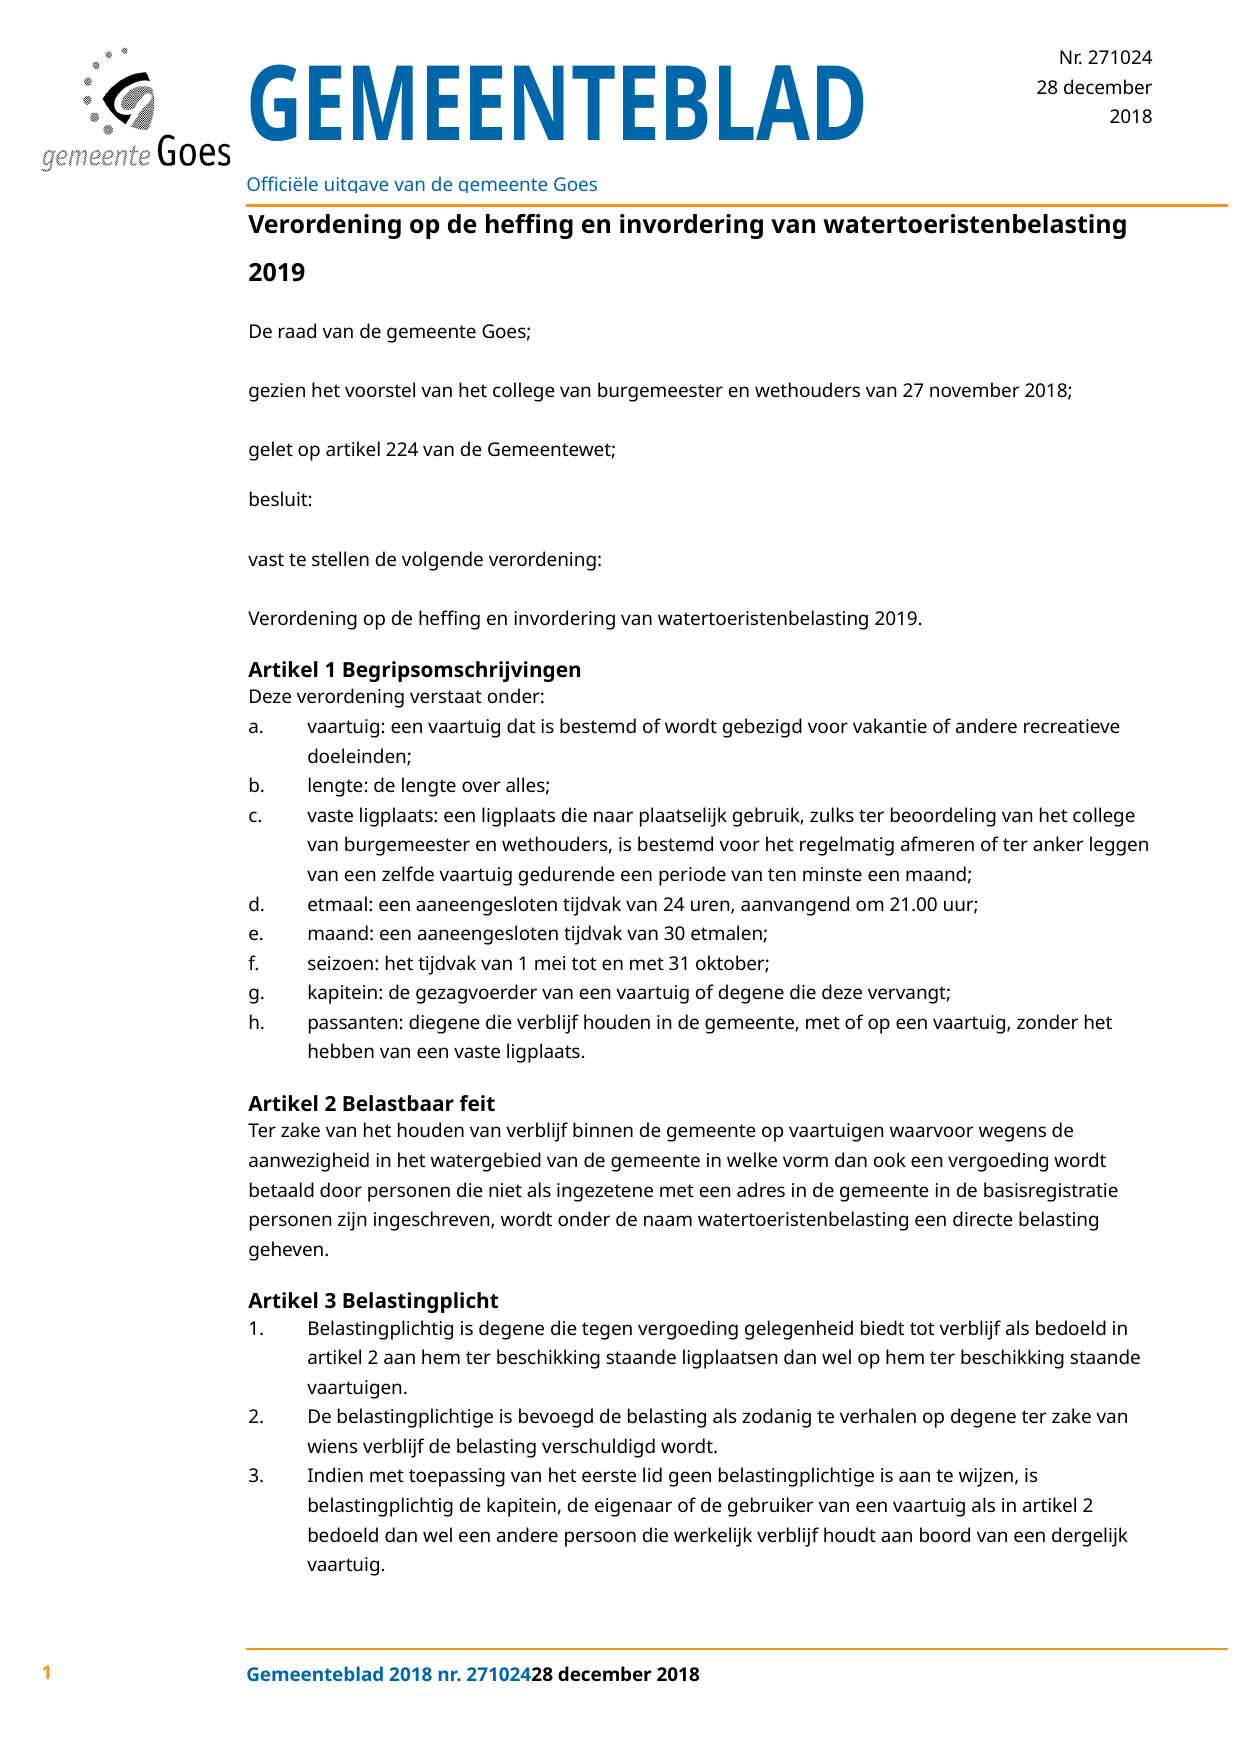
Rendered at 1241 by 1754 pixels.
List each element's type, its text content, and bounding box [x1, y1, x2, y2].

list seizoen: het tijdvak van 1 mei tot en met 31 oktober; [248, 950, 1152, 976]
text Artikel 1 Begripsomschrijvingen [248, 655, 1152, 684]
text Artikel 3 Belastingplicht [248, 1286, 1152, 1315]
text vast te stellen de volgende verordening: [248, 546, 1152, 571]
list lengte: de lengte over alles; [248, 772, 1152, 798]
list Belastingplichtig is degene die tegen vergoeding gelegenheid biedt tot verblijf als bedoeld in artikel 2 aan hem ter beschikking staande ligplaatsen dan wel op hem ter beschikking staande vaartuigen. [248, 1315, 1152, 1400]
list vaste ligplaats: een ligplaats die naar plaatselijk gebruik, zulks ter beoordeling van het college van burgemeester en wethouders, is bestemd voor het regelmatig afmeren of ter anker leggen van een zelfde vaartuig gedurende een periode van ten minste een maand; [248, 802, 1152, 887]
text gezien het voorstel van het college van burgemeester en wethouders van 27 november 2018; [248, 377, 1152, 403]
text besluit: [248, 487, 1152, 512]
text Verordening op de heffing en invordering van watertoeristenbelasting 2019 [248, 207, 1152, 288]
list Indien met toepassing van het eerste lid geen belastingplichtige is aan te wijzen, is belastingplichtig de kapitein, de eigenaar of de gebruiker van een vaartuig als in artikel 2 bedoeld dan wel een andere persoon die werkelijk verblijf houdt aan boord van een dergelijk vaartuig. [248, 1463, 1152, 1577]
list kapitein: de gezagvoerder van een vaartuig of degene die deze vervangt; [248, 979, 1152, 1005]
text Artikel 2 Belastbaar feit [248, 1089, 1152, 1118]
list maand: een aaneengesloten tijdvak van 30 etmalen; [248, 920, 1152, 946]
text Ter zake van het houden van verblijf binnen de gemeente op vaartuigen waarvoor wegens de aanwezigheid in het watergebied van de gemeente in welke vorm dan ook een vergoeding wordt betaald door personen die niet als ingezetene met een adres in de gemeente in de basisregistratie personen zijn ingeschreven, wordt onder de naam watertoeristenbelasting een directe belasting geheven. [248, 1118, 1152, 1262]
text Verordening op de heffing en invordering van watertoeristenbelasting 2019. [248, 605, 1152, 631]
list De belastingplichtige is bevoegd de belasting als zodanig te verhalen op degene ter zake van wiens verblijf de belasting verschuldigd wordt. [248, 1403, 1152, 1459]
text Deze verordening verstaat onder: [248, 684, 1152, 709]
text gelet op artikel 224 van de Gemeentewet; [248, 436, 1152, 462]
list passanten: diegene die verblijf houden in de gemeente, met of op een vaartuig, zonder het hebben van een vaste ligplaats. [248, 1009, 1152, 1064]
picture [41, 47, 231, 172]
list etmaal: een aaneengesloten tijdvak van 24 uren, aanvangend om 21.00 uur; [248, 891, 1152, 917]
text De raad van de gemeente Goes; [248, 318, 1152, 344]
list vaartuig: een vaartuig dat is bestemd of wordt gebezigd voor vakantie of andere recreatieve doeleinden; [248, 713, 1152, 769]
